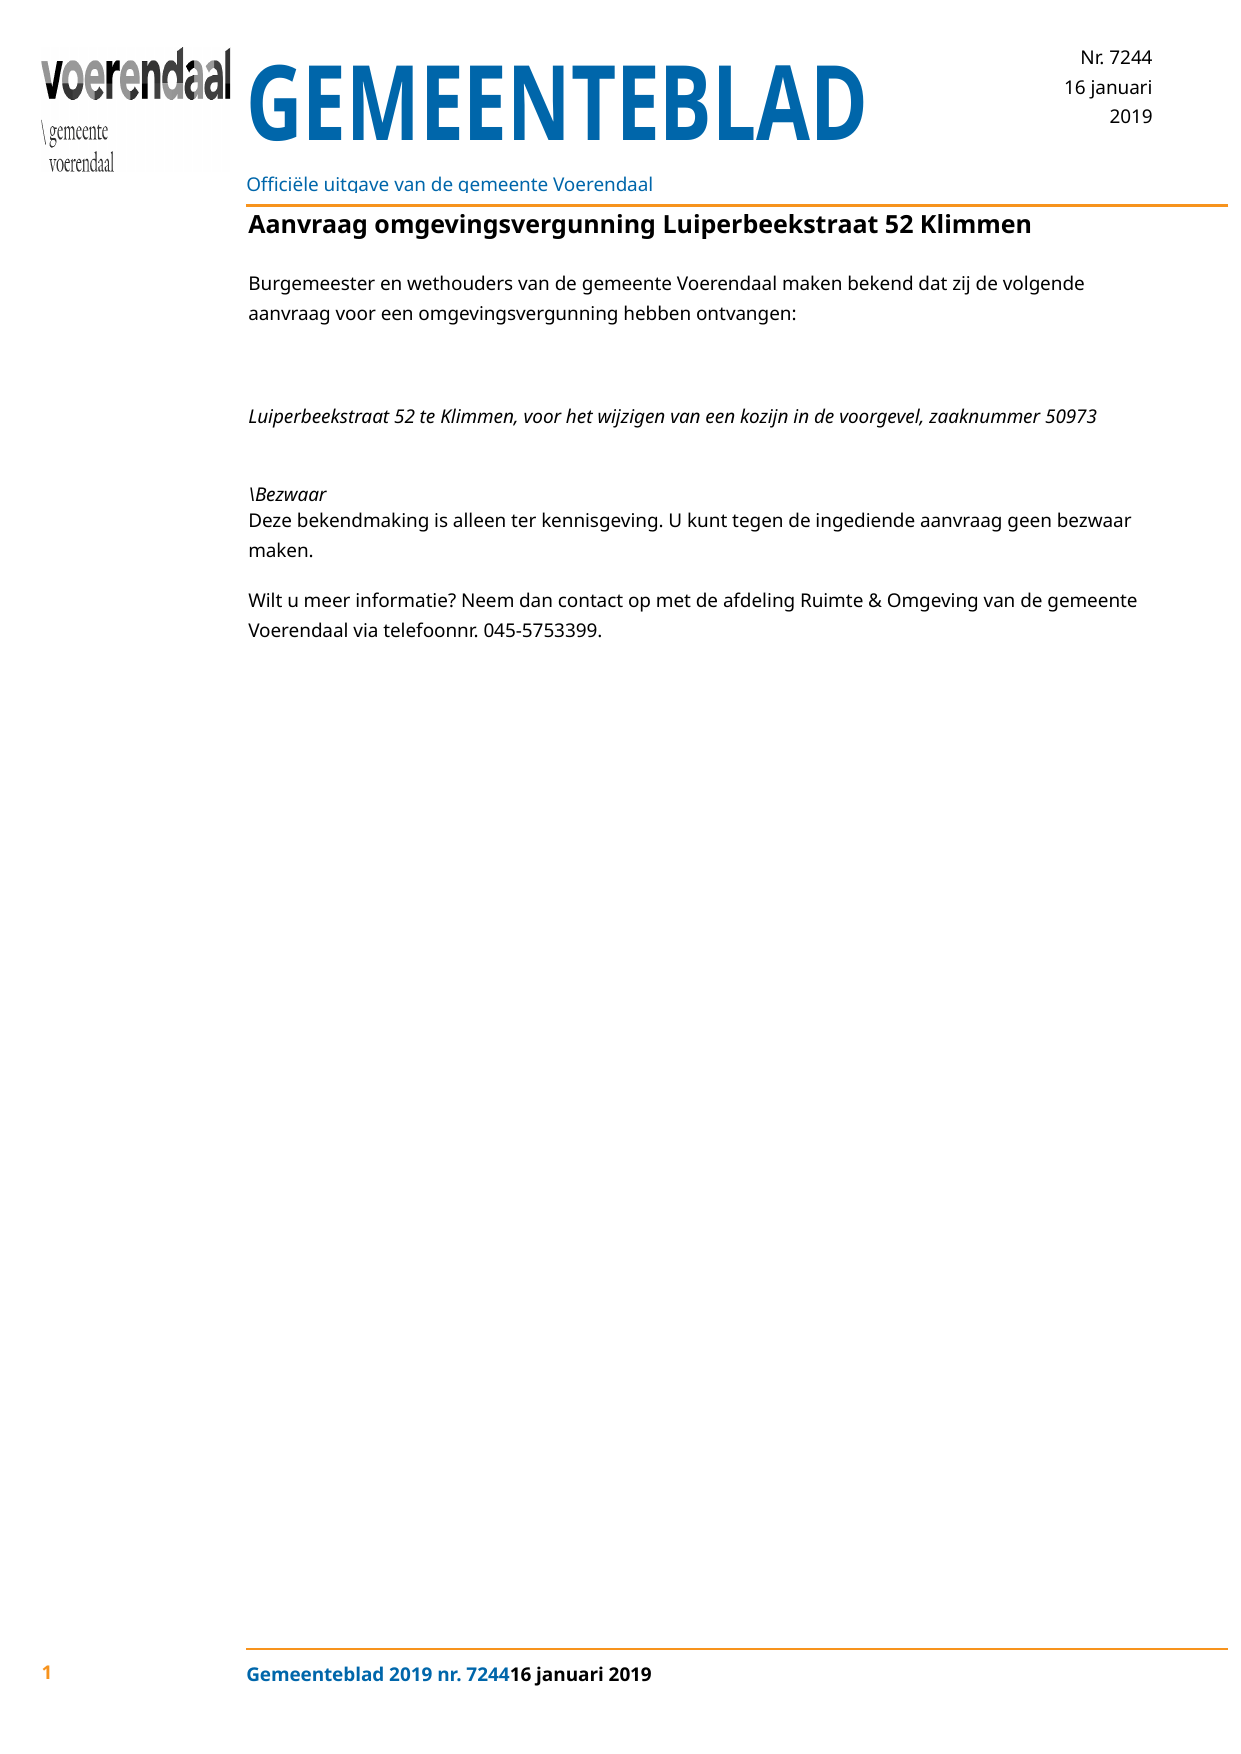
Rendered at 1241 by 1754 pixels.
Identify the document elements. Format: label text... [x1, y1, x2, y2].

picture [41, 47, 231, 172]
text Wilt u meer informatie? Neem dan contact op met de afdeling Ruimte & Omgeving van de gemeente Voerendaal via telefoonnr. 045-5753399. [248, 587, 1152, 643]
text \Bezwaar [248, 482, 1152, 507]
text Aanvraag omgevingsvergunning Luiperbeekstraat 52 Klimmen [248, 207, 1152, 241]
text Luiperbeekstraat 52 te Klimmen, voor het wijzigen van een kozijn in de voorgevel, zaaknummer 50973 [248, 403, 1152, 429]
text Burgemeester en wethouders van de gemeente Voerendaal maken bekend dat zij de volgende aanvraag voor een omgevingsvergunning hebben ontvangen: [248, 270, 1152, 326]
text Deze bekendmaking is alleen ter kennisgeving. U kunt tegen de ingediende aanvraag geen bezwaar maken. [248, 507, 1152, 563]
